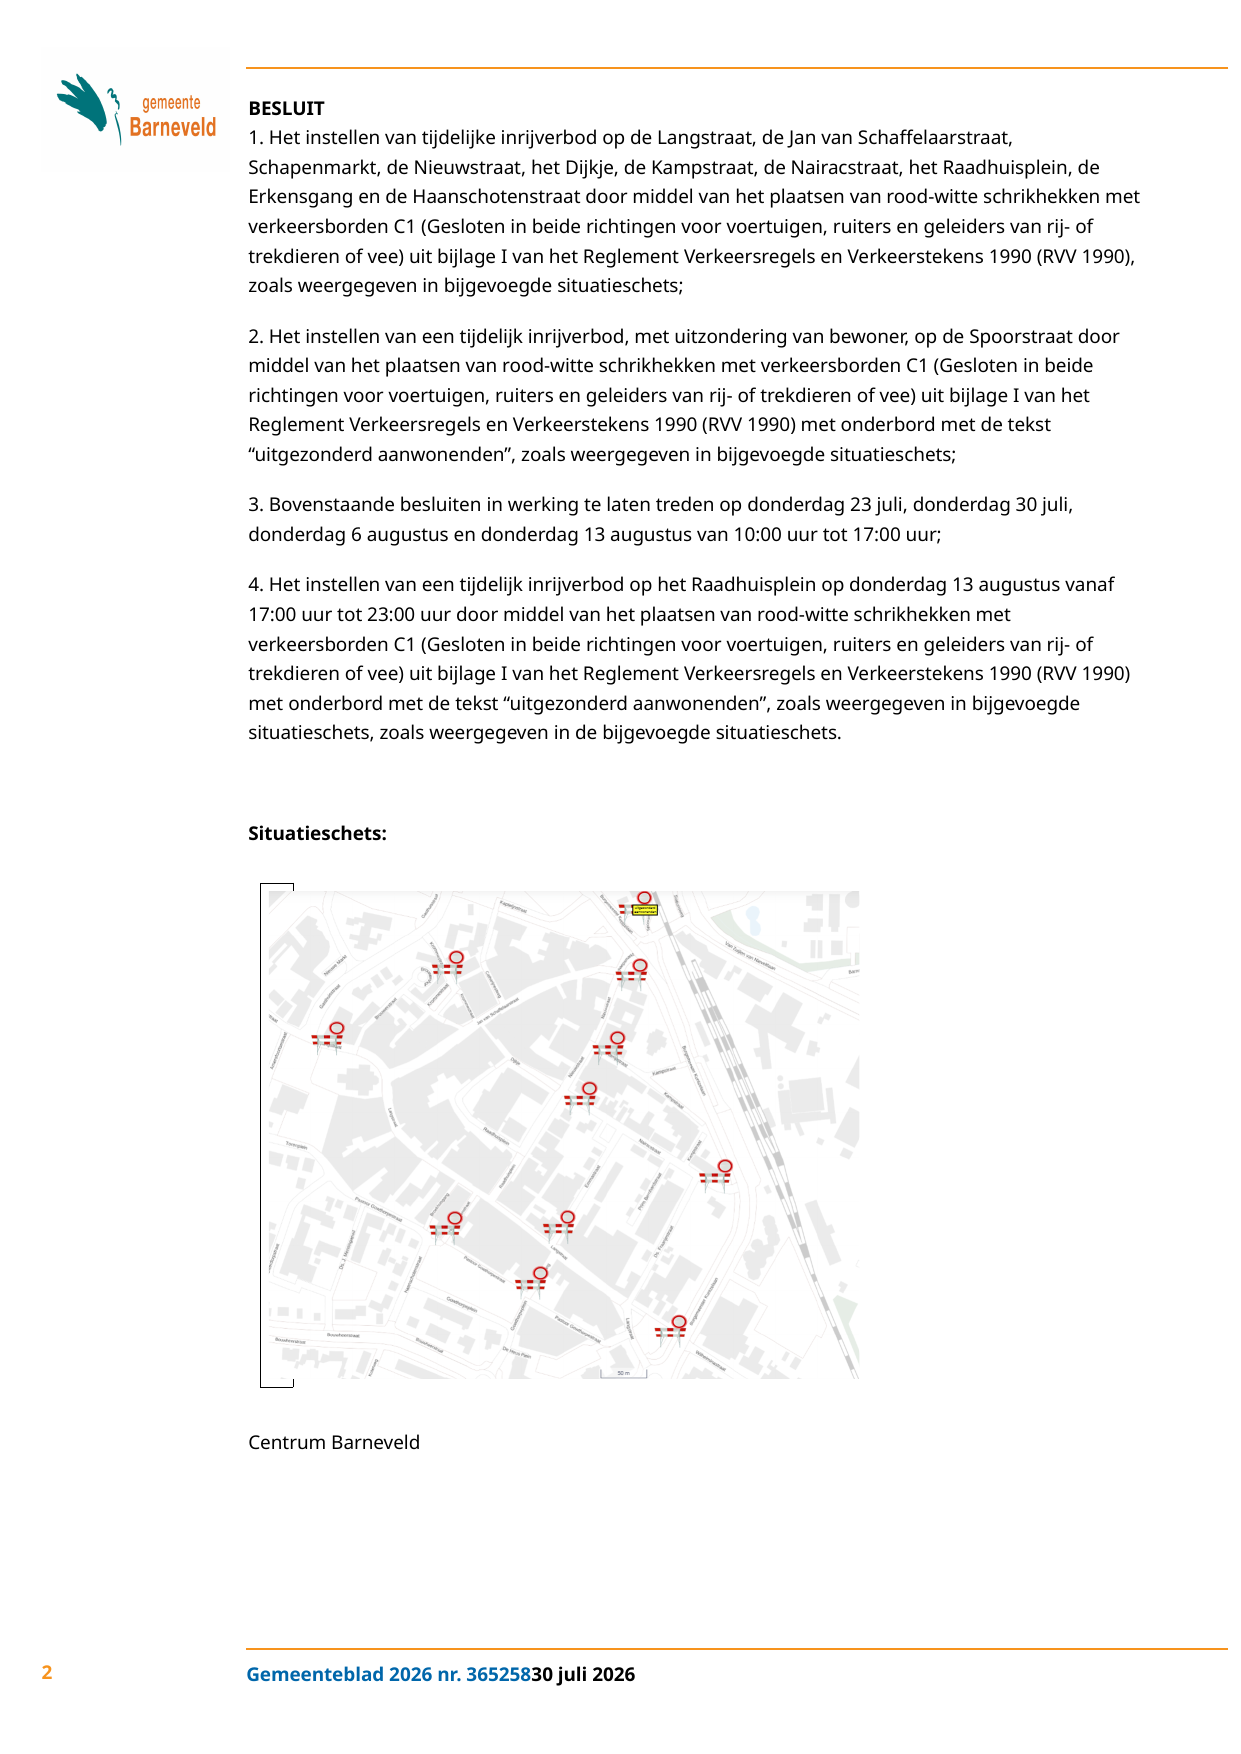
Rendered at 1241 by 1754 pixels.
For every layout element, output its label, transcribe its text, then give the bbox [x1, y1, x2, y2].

text 2. Het instellen van een tijdelijk inrijverbod, met uitzondering van bewoner, op de Spoorstraat door middel van het plaatsen van rood-witte schrikhekken met verkeersborden C1 (Gesloten in beide richtingen voor voertuigen, ruiters en geleiders van rij- of trekdieren of vee) uit bijlage I van het Reglement Verkeersregels en Verkeerstekens 1990 (RVV 1990) met onderbord met de tekst “uitgezonderd aanwonenden”, zoals weergegeven in bijgevoegde situatieschets; [248, 323, 1152, 467]
text 4. Het instellen van een tijdelijk inrijverbod op het Raadhuisplein op donderdag 13 augustus vanaf 17:00 uur tot 23:00 uur door middel van het plaatsen van rood-witte schrikhekken met verkeersborden C1 (Gesloten in beide richtingen voor voertuigen, ruiters en geleiders van rij- of trekdieren of vee) uit bijlage I van het Reglement Verkeersregels en Verkeerstekens 1990 (RVV 1990) met onderbord met de tekst “uitgezonderd aanwonenden”, zoals weergegeven in bijgevoegde situatieschets, zoals weergegeven in de bijgevoegde situatieschets. [248, 572, 1152, 745]
picture [268, 891, 860, 1379]
text BESLUIT [248, 95, 1152, 121]
text Situatieschets: [248, 820, 1152, 846]
picture [41, 47, 231, 172]
text 1. Het instellen van tijdelijke inrijverbod op de Langstraat, de Jan van Schaffelaarstraat, Schapenmarkt, de Nieuwstraat, het Dijkje, de Kampstraat, de Nairacstraat, het Raadhuisplein, de Erkensgang en de Haanschotenstraat door middel van het plaatsen van rood-witte schrikhekken met verkeersborden C1 (Gesloten in beide richtingen voor voertuigen, ruiters en geleiders van rij- of trekdieren of vee) uit bijlage I van het Reglement Verkeersregels en Verkeerstekens 1990 (RVV 1990), zoals weergegeven in bijgevoegde situatieschets; [248, 124, 1152, 298]
text Centrum Barneveld [248, 1429, 1152, 1455]
text 3. Bovenstaande besluiten in werking te laten treden op donderdag 23 juli, donderdag 30 juli, donderdag 6 augustus en donderdag 13 augustus van 10:00 uur tot 17:00 uur; [248, 492, 1152, 547]
